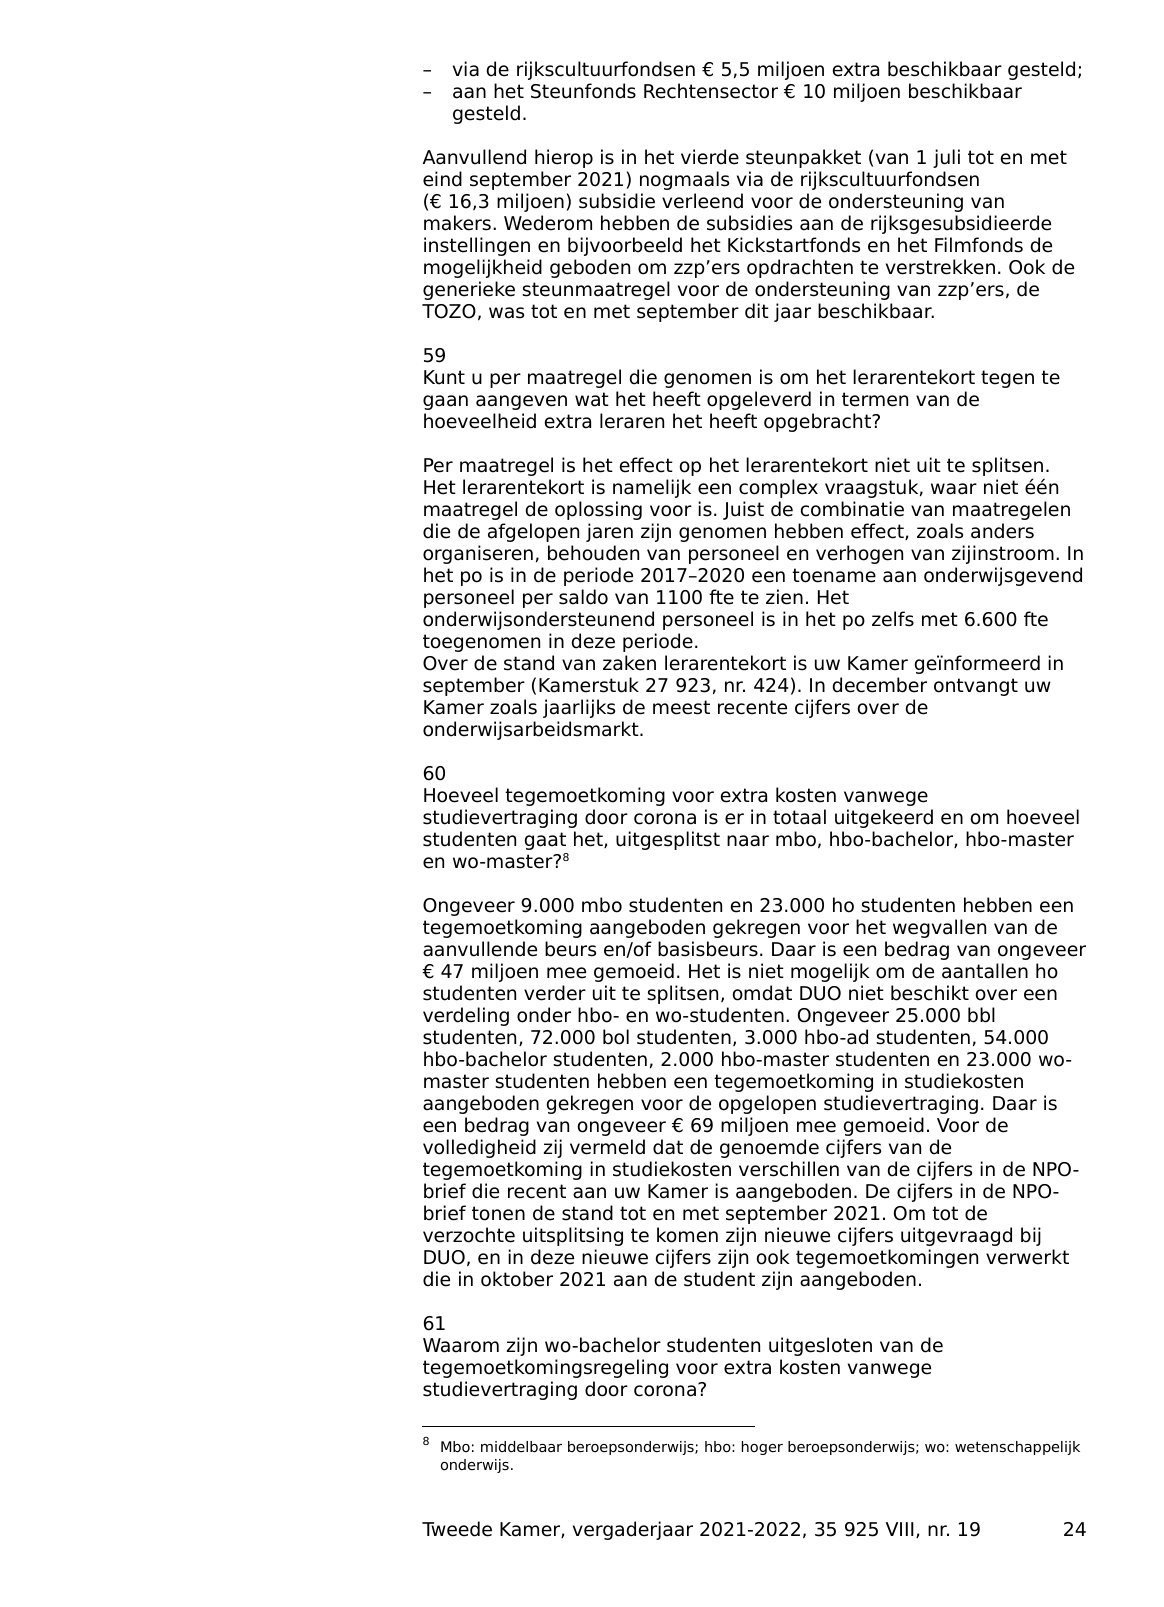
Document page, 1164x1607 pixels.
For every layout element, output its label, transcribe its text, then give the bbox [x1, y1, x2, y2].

text Kunt u per maatregel die genomen is om het lerarentekort tegen te gaan aangeven wat het heeft opgeleverd in termen van de hoeveelheid extra leraren het heeft opgebracht? [422, 367, 1087, 433]
text 61 [422, 1313, 1087, 1335]
text Aanvullend hierop is in het vierde steunpakket (van 1 juli tot en met eind september 2021) nogmaals via de rijkscultuurfondsen (€ 16,3 miljoen) subsidie verleend voor de ondersteuning van makers. Wederom hebben de subsidies aan de rijksgesubsidieerde instellingen en bijvoorbeeld het Kickstartfonds en het Filmfonds de mogelijkheid geboden om zzp’ers opdrachten te verstrekken. Ook de generieke steunmaatregel voor de ondersteuning van zzp’ers, de TOZO, was tot en met september dit jaar beschikbaar. [422, 147, 1087, 323]
text – aan het Steunfonds Rechtensector € 10 miljoen beschikbaar gesteld. [422, 81, 1087, 125]
text Per maatregel is het effect op het lerarentekort niet uit te splitsen. Het lerarentekort is namelijk een complex vraagstuk, waar niet één maatregel de oplossing voor is. Juist de combinatie van maatregelen die de afgelopen jaren zijn genomen hebben effect, zoals anders organiseren, behouden van personeel en verhogen van zijinstroom. In het po is in de periode 2017–2020 een toename aan onderwijsgevend personeel per saldo van 1100 fte te zien. Het onderwijsondersteunend personeel is in het po zelfs met 6.600 fte toegenomen in deze periode. [422, 455, 1087, 653]
text 59 [422, 345, 1087, 367]
text Waarom zijn wo-bachelor studenten uitgesloten van de tegemoetkomingsregeling voor extra kosten vanwege studievertraging door corona? [422, 1335, 1087, 1401]
text Ongeveer 9.000 mbo studenten en 23.000 ho studenten hebben een tegemoetkoming aangeboden gekregen voor het wegvallen van de aanvullende beurs en/of basisbeurs. Daar is een bedrag van ongeveer € 47 miljoen mee gemoeid. Het is niet mogelijk om de aantallen ho studenten verder uit te splitsen, omdat DUO niet beschikt over een verdeling onder hbo- en wo-studenten. Ongeveer 25.000 bbl studenten, 72.000 bol studenten, 3.000 hbo-ad studenten, 54.000 hbo-bachelor studenten, 2.000 hbo-master studenten en 23.000 wo-master studenten hebben een tegemoetkoming in studiekosten aangeboden gekregen voor de opgelopen studievertraging. Daar is een bedrag van ongeveer € 69 miljoen mee gemoeid. Voor de volledigheid zij vermeld dat de genoemde cijfers van de tegemoetkoming in studiekosten verschillen van de cijfers in de NPO-brief die recent aan uw Kamer is aangeboden. De cijfers in de NPO-brief tonen de stand tot en met september 2021. Om tot de verzochte uitsplitsing te komen zijn nieuwe cijfers uitgevraagd bij DUO, en in deze nieuwe cijfers zijn ook tegemoetkomingen verwerkt die in oktober 2021 aan de student zijn aangeboden. [422, 895, 1087, 1291]
text 60 [422, 763, 1087, 785]
text Over de stand van zaken lerarentekort is uw Kamer geïnformeerd in september (Kamerstuk 27 923, nr. 424). In december ontvangt uw Kamer zoals jaarlijks de meest recente cijfers over de onderwijsarbeidsmarkt. [422, 653, 1087, 741]
text Mbo: middelbaar beroepsonderwijs; hbo: hoger beroepsonderwijs; wo: wetenschappelijk onderwijs. [422, 1435, 1087, 1474]
text Hoeveel tegemoetkoming voor extra kosten vanwege studievertraging door corona is er in totaal uitgekeerd en om hoeveel studenten gaat het, uitgesplitst naar mbo, hbo-bachelor, hbo-master en wo-master? [422, 785, 1087, 873]
text – via de rijkscultuurfondsen € 5,5 miljoen extra beschikbaar gesteld; [422, 59, 1087, 81]
